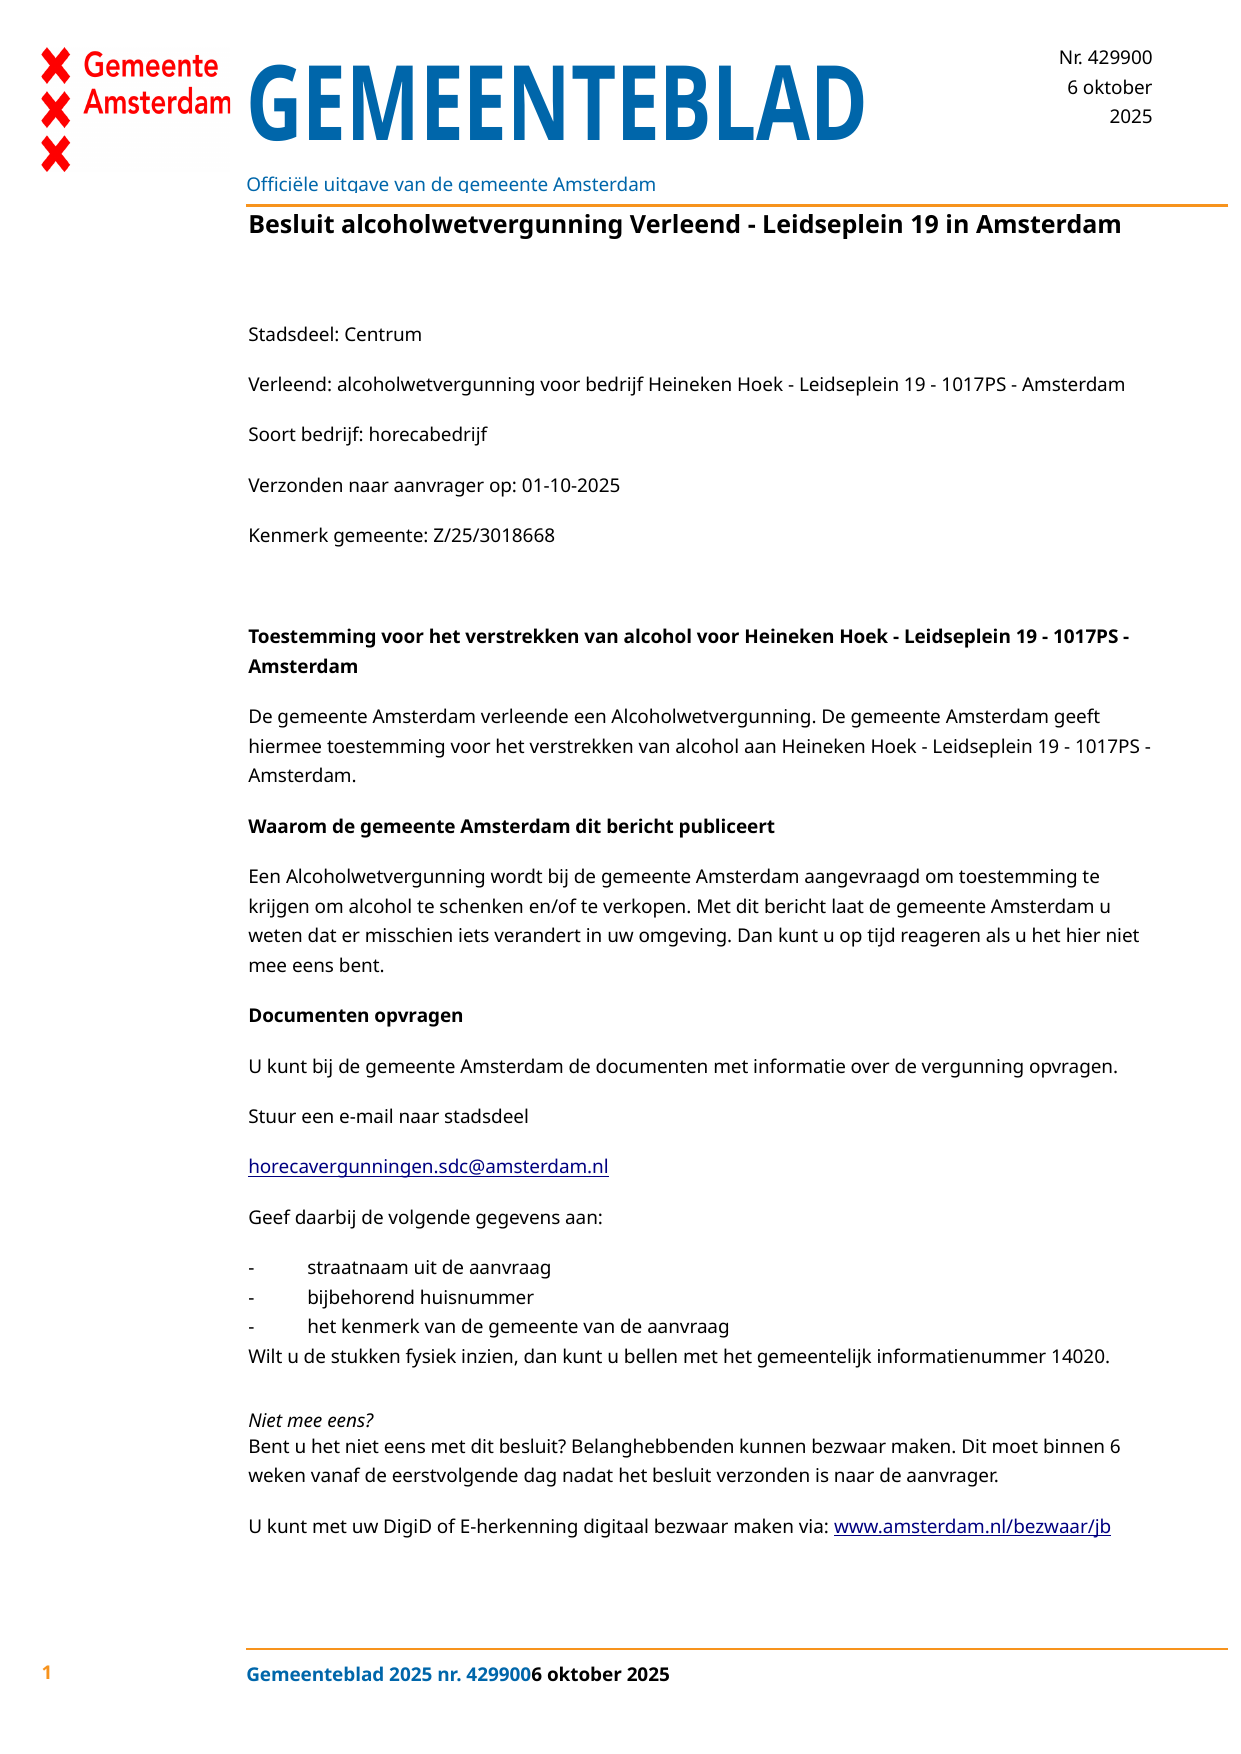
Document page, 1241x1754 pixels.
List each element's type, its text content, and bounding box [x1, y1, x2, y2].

text Geef daarbij de volgende gegevens aan: [248, 1204, 1152, 1230]
text Bent u het niet eens met dit besluit? Belanghebbenden kunnen bezwaar maken. Dit moet binnen 6 weken vanaf de eerstvolgende dag nadat het besluit verzonden is naar de aanvrager. [248, 1433, 1152, 1488]
list bijbehorend huisnummer [248, 1284, 1152, 1310]
text Documenten opvragen [248, 1002, 1152, 1028]
text Kenmerk gemeente: Z/25/3018668 [248, 522, 1152, 548]
text Niet mee eens? [248, 1407, 1152, 1433]
text Verzonden naar aanvrager op: 01-10-2025 [248, 472, 1152, 498]
list straatnaam uit de aanvraag [248, 1254, 1152, 1280]
picture [41, 47, 231, 172]
text De gemeente Amsterdam verleende een Alcoholwetvergunning. De gemeente Amsterdam geeft hiermee toestemming voor het verstrekken van alcohol aan Heineken Hoek - Leidseplein 19 - 1017PS - Amsterdam. [248, 703, 1152, 788]
list het kenmerk van de gemeente van de aanvraag [248, 1314, 1152, 1339]
text U kunt met uw DigiD of E-herkenning digitaal bezwaar maken via: www.amsterdam.nl/bezwaar/jb [248, 1513, 1152, 1539]
text Besluit alcoholwetvergunning Verleend - Leidseplein 19 in Amsterdam [248, 207, 1152, 241]
text Verleend: alcoholwetvergunning voor bedrijf Heineken Hoek - Leidseplein 19 - 1017PS - Amsterdam [248, 371, 1152, 397]
text Waarom de gemeente Amsterdam dit bericht publiceert [248, 813, 1152, 838]
text Een Alcoholwetvergunning wordt bij de gemeente Amsterdam aangevraagd om toestemming te krijgen om alcohol te schenken en/of te verkopen. Met dit bericht laat de gemeente Amsterdam u weten dat er misschien iets verandert in uw omgeving. Dan kunt u op tijd reageren als u het hier niet mee eens bent. [248, 863, 1152, 978]
text Toestemming voor het verstrekken van alcohol voor Heineken Hoek - Leidseplein 19 - 1017PS - Amsterdam [248, 623, 1152, 678]
text U kunt bij de gemeente Amsterdam de documenten met informatie over de vergunning opvragen. [248, 1053, 1152, 1078]
text Stadsdeel: Centrum [248, 321, 1152, 346]
text Soort bedrijf: horecabedrijf [248, 422, 1152, 447]
text Wilt u de stukken fysiek inzien, dan kunt u bellen met het gemeentelijk informatienummer 14020. [248, 1343, 1152, 1369]
text horecavergunningen.sdc@amsterdam.nl [248, 1154, 1152, 1179]
text Stuur een e-mail naar stadsdeel [248, 1103, 1152, 1129]
